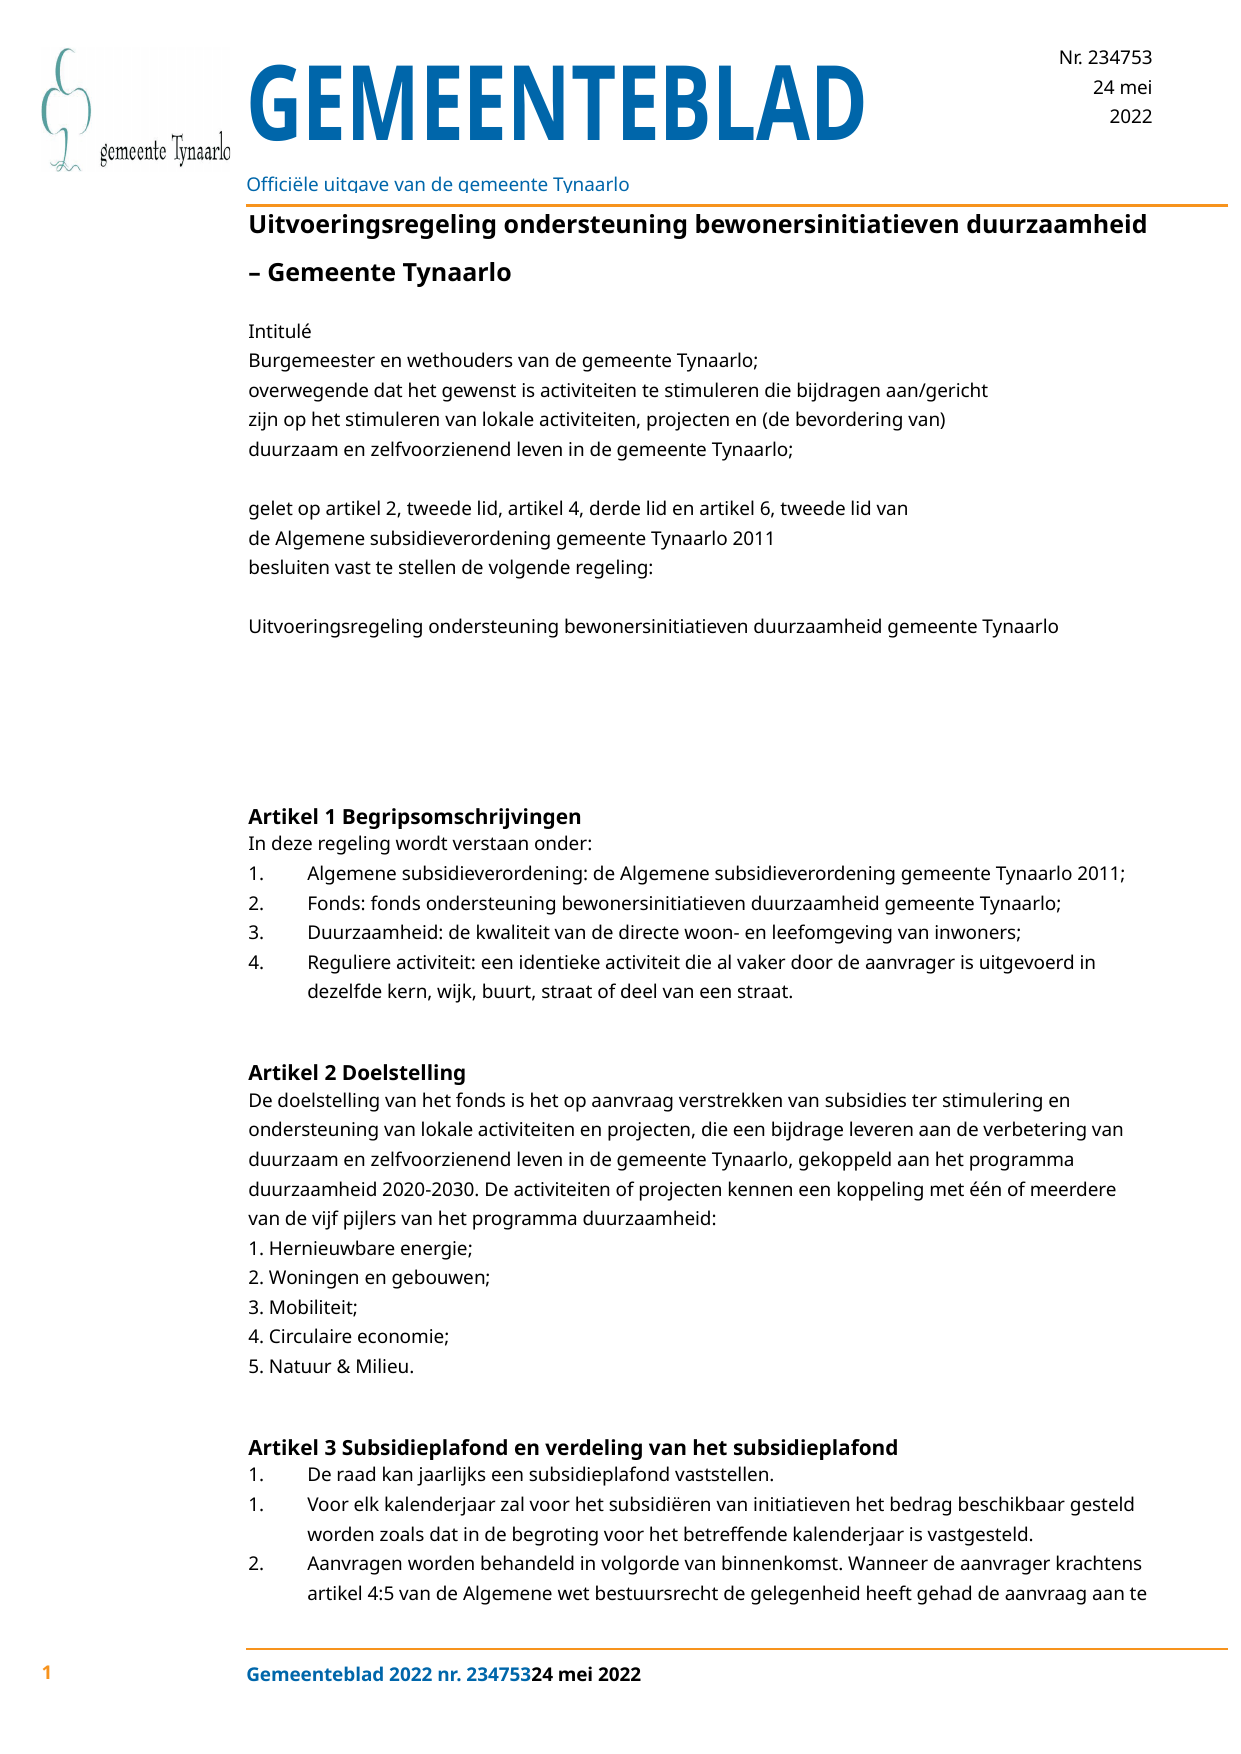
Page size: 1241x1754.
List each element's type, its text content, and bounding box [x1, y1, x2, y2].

text zijn op het stimuleren van lokale activiteiten, projecten en (de bevordering van) [248, 407, 1152, 432]
text 1. Hernieuwbare energie; [248, 1235, 1152, 1261]
text gelet op artikel 2, tweede lid, artikel 4, derde lid en artikel 6, tweede lid van [248, 495, 1152, 521]
list Aanvragen worden behandeld in volgorde van binnenkomst. Wanneer de aanvrager krachtens artikel 4:5 van de Algemene wet bestuursrecht de gelegenheid heeft gehad de aanvraag aan te [248, 1550, 1152, 1606]
text De doelstelling van het fonds is het op aanvraag verstrekken van subsidies ter stimulering en ondersteuning van lokale activiteiten en projecten, die een bijdrage leveren aan de verbetering van duurzaam en zelfvoorzienend leven in de gemeente Tynaarlo, gekoppeld aan het programma duurzaamheid 2020-2030. De activiteiten of projecten kennen een koppeling met één of meerdere van de vijf pijlers van het programma duurzaamheid: [248, 1087, 1152, 1231]
text Uitvoeringsregeling ondersteuning bewonersinitiatieven duurzaamheid – Gemeente Tynaarlo [248, 207, 1152, 288]
text Uitvoeringsregeling ondersteuning bewonersinitiatieven duurzaamheid gemeente Tynaarlo [248, 614, 1152, 639]
text overwegende dat het gewenst is activiteiten te stimuleren die bijdragen aan/gericht [248, 377, 1152, 403]
text besluiten vast te stellen de volgende regeling: [248, 554, 1152, 580]
text 2. Woningen en gebouwen; [248, 1264, 1152, 1290]
text 4. Circulaire economie; [248, 1324, 1152, 1349]
list Duurzaamheid: de kwaliteit van de directe woon- en leefomgeving van inwoners; [248, 919, 1152, 945]
text Artikel 2 Doelstelling [248, 1058, 1152, 1087]
list De raad kan jaarlijks een subsidieplafond vaststellen. [248, 1462, 1152, 1487]
text de Algemene subsidieverordening gemeente Tynaarlo 2011 [248, 525, 1152, 551]
list Fonds: fonds ondersteuning bewonersinitiatieven duurzaamheid gemeente Tynaarlo; [248, 890, 1152, 916]
list Algemene subsidieverordening: de Algemene subsidieverordening gemeente Tynaarlo 2011; [248, 860, 1152, 886]
list Reguliere activiteit: een identieke activiteit die al vaker door de aanvrager is uitgevoerd in dezelfde kern, wijk, buurt, straat of deel van een straat. [248, 949, 1152, 1004]
text 3. Mobiliteit; [248, 1294, 1152, 1320]
text duurzaam en zelfvoorzienend leven in de gemeente Tynaarlo; [248, 436, 1152, 462]
list Voor elk kalenderjaar zal voor het subsidiëren van initiatieven het bedrag beschikbaar gesteld worden zoals dat in de begroting voor het betreffende kalenderjaar is vastgesteld. [248, 1491, 1152, 1547]
text Artikel 1 Begripsomschrijvingen [248, 802, 1152, 831]
text 5. Natuur & Milieu. [248, 1353, 1152, 1379]
picture [41, 47, 231, 172]
text Artikel 3 Subsidieplafond en verdeling van het subsidieplafond [248, 1433, 1152, 1462]
text In deze regeling wordt verstaan onder: [248, 831, 1152, 856]
text Burgemeester en wethouders van de gemeente Tynaarlo; [248, 347, 1152, 373]
text Intitulé [248, 318, 1152, 344]
